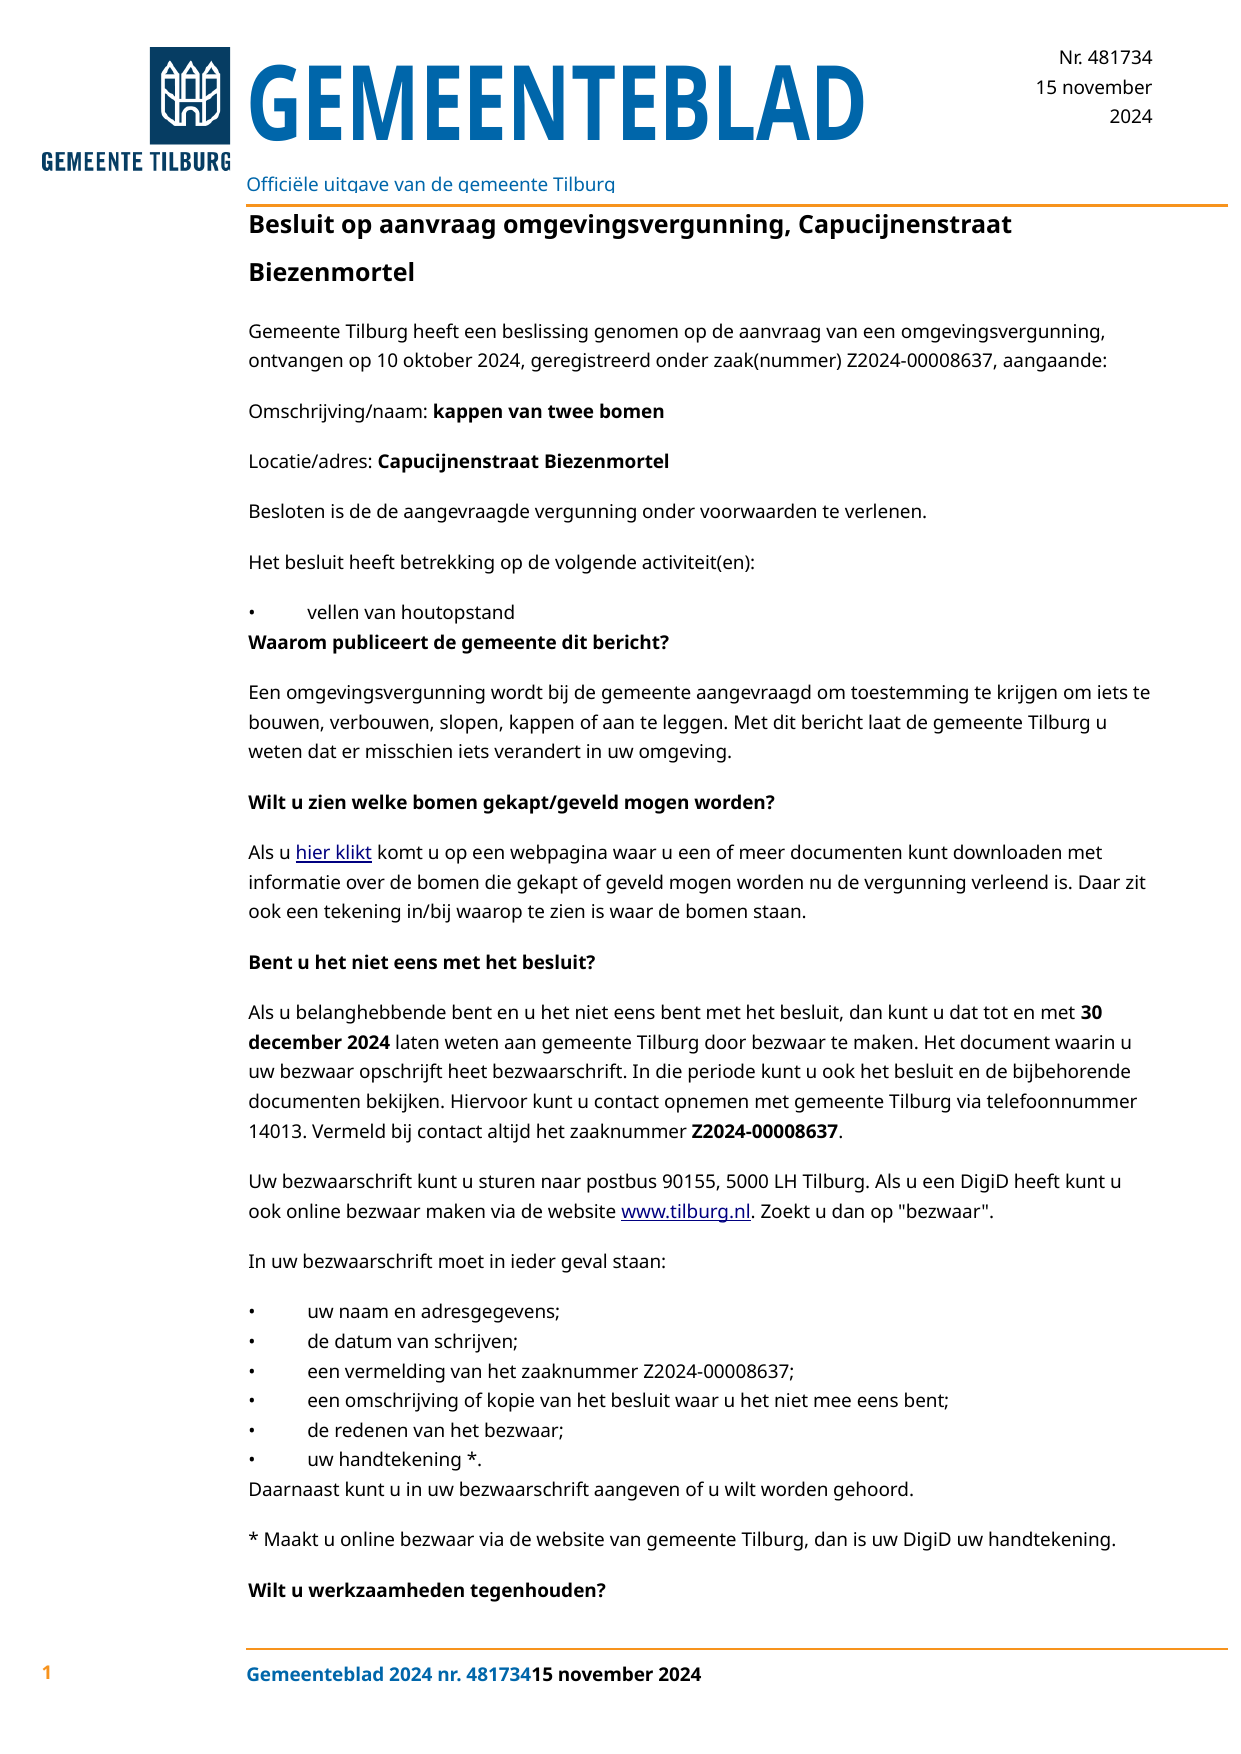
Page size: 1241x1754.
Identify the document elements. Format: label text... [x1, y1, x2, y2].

list uw naam en adresgegevens; [248, 1299, 1152, 1324]
picture [41, 47, 231, 172]
list een omschrijving of kopie van het besluit waar u het niet mee eens bent; [248, 1387, 1152, 1413]
text Waarom publiceert de gemeente dit bericht? [248, 629, 1152, 655]
text Besloten is de de aangevraagde vergunning onder voorwaarden te verlenen. [248, 499, 1152, 524]
text Een omgevingsvergunning wordt bij de gemeente aangevraagd om toestemming te krijgen om iets te bouwen, verbouwen, slopen, kappen of aan te leggen. Met dit bericht laat de gemeente Tilburg u weten dat er misschien iets verandert in uw omgeving. [248, 679, 1152, 764]
text Wilt u zien welke bomen gekapt/geveld mogen worden? [248, 789, 1152, 815]
list de datum van schrijven; [248, 1328, 1152, 1354]
text Locatie/adres: Capucijnenstraat Biezenmortel [248, 448, 1152, 474]
text In uw bezwaarschrift moet in ieder geval staan: [248, 1248, 1152, 1274]
text Uw bezwaarschrift kunt u sturen naar postbus 90155, 5000 LH Tilburg. Als u een DigiD heeft kunt u ook online bezwaar maken via de website www.tilburg.nl. Zoekt u dan op "bezwaar". [248, 1168, 1152, 1224]
list vellen van houtopstand [248, 599, 1152, 625]
text Omschrijving/naam: kappen van twee bomen [248, 398, 1152, 424]
text Het besluit heeft betrekking op de volgende activiteit(en): [248, 549, 1152, 575]
list uw handtekening *. [248, 1447, 1152, 1472]
list een vermelding van het zaaknummer Z2024-00008637; [248, 1358, 1152, 1384]
text Bent u het niet eens met het besluit? [248, 949, 1152, 975]
text * Maakt u online bezwaar via de website van gemeente Tilburg, dan is uw DigiD uw handtekening. [248, 1527, 1152, 1552]
list de redenen van het bezwaar; [248, 1417, 1152, 1443]
text Als u hier klikt komt u op een webpagina waar u een of meer documenten kunt downloaden met informatie over de bomen die gekapt of geveld mogen worden nu de vergunning verleend is. Daar zit ook een tekening in/bij waarop te zien is waar de bomen staan. [248, 839, 1152, 924]
text Besluit op aanvraag omgevingsvergunning, Capucijnenstraat Biezenmortel [248, 207, 1152, 288]
text Gemeente Tilburg heeft een beslissing genomen op de aanvraag van een omgevingsvergunning, ontvangen op 10 oktober 2024, geregistreerd onder zaak(nummer) Z2024-00008637, aangaande: [248, 318, 1152, 373]
text Daarnaast kunt u in uw bezwaarschrift aangeven of u wilt worden gehoord. [248, 1476, 1152, 1502]
text Wilt u werkzaamheden tegenhouden? [248, 1577, 1152, 1603]
text Als u belanghebbende bent en u het niet eens bent met het besluit, dan kunt u dat tot en met 30 december 2024 laten weten aan gemeente Tilburg door bezwaar te maken. Het document waarin u uw bezwaar opschrijft heet bezwaarschrift. In die periode kunt u ook het besluit en de bijbehorende documenten bekijken. Hiervoor kunt u contact opnemen met gemeente Tilburg via telefoonnummer 14013. Vermeld bij contact altijd het zaaknummer Z2024-00008637. [248, 999, 1152, 1144]
